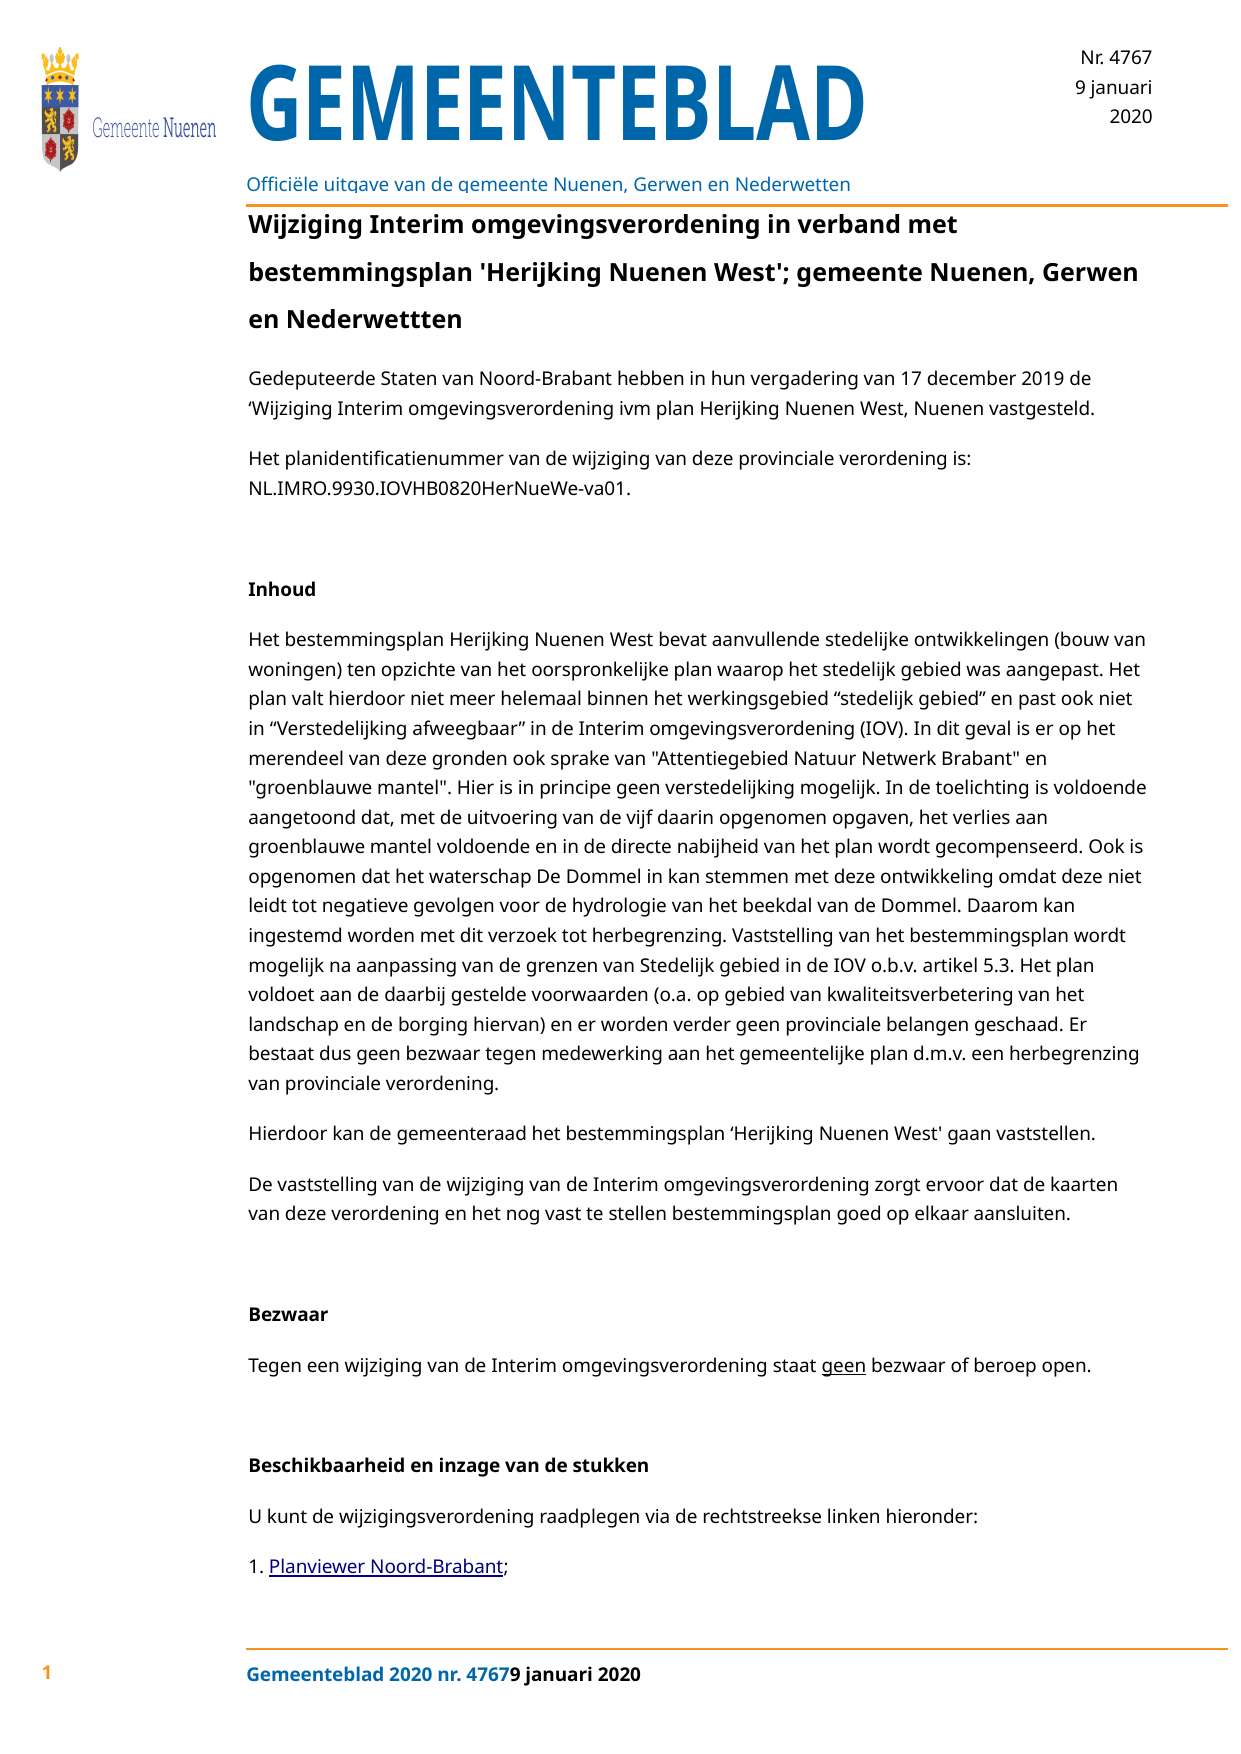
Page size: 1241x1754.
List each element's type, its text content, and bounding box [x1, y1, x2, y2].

text De vaststelling van de wijziging van de Interim omgevingsverordening zorgt ervoor dat de kaarten van deze verordening en het nog vast te stellen bestemmingsplan goed op elkaar aansluiten. [248, 1171, 1152, 1226]
text U kunt de wijzigingsverordening raadplegen via de rechtstreekse linken hieronder: [248, 1503, 1152, 1529]
text Het bestemmingsplan Herijking Nuenen West bevat aanvullende stedelijke ontwikkelingen (bouw van woningen) ten opzichte van het oorspronkelijke plan waarop het stedelijk gebied was aangepast. Het plan valt hierdoor niet meer helemaal binnen het werkingsgebied “stedelijk gebied” en past ook niet in “Verstedelijking afweegbaar” in de Interim omgevingsverordening (IOV). In dit geval is er op het merendeel van deze gronden ook sprake van "Attentiegebied Natuur Netwerk Brabant" en "groenblauwe mantel". Hier is in principe geen verstedelijking mogelijk. In de toelichting is voldoende aangetoond dat, met de uitvoering van de vijf daarin opgenomen opgaven, het verlies aan groenblauwe mantel voldoende en in de directe nabijheid van het plan wordt gecompenseerd. Ook is opgenomen dat het waterschap De Dommel in kan stemmen met deze ontwikkeling omdat deze niet leidt tot negatieve gevolgen voor de hydrologie van het beekdal van de Dommel. Daarom kan ingestemd worden met dit verzoek tot herbegrenzing. Vaststelling van het bestemmingsplan wordt mogelijk na aanpassing van de grenzen van Stedelijk gebied in de IOV o.b.v. artikel 5.3. Het plan voldoet aan de daarbij gestelde voorwaarden (o.a. op gebied van kwaliteitsverbetering van het landschap en de borging hiervan) en er worden verder geen provinciale belangen geschaad. Er bestaat dus geen bezwaar tegen medewerking aan het gemeentelijke plan d.m.v. een herbegrenzing van provinciale verordening. [248, 626, 1152, 1096]
text Hierdoor kan de gemeenteraad het bestemmingsplan ‘Herijking Nuenen West' gaan vaststellen. [248, 1121, 1152, 1146]
text 1. Planviewer Noord-Brabant; [248, 1553, 1152, 1579]
text Bezwaar [248, 1301, 1152, 1327]
text Het planidentificatienummer van de wijziging van deze provinciale verordening is: NL.IMRO.9930.IOVHB0820HerNueWe-va01. [248, 446, 1152, 501]
text Tegen een wijziging van de Interim omgevingsverordening staat geen bezwaar of beroep open. [248, 1352, 1152, 1377]
text Inhoud [248, 576, 1152, 602]
text Wijziging Interim omgevingsverordening in verband met bestemmingsplan 'Herijking Nuenen West'; gemeente Nuenen, Gerwen en Nederwettten [248, 207, 1152, 336]
text Beschikbaarheid en inzage van de stukken [248, 1453, 1152, 1478]
picture [41, 47, 231, 172]
text Gedeputeerde Staten van Noord-Brabant hebben in hun vergadering van 17 december 2019 de ‘Wijziging Interim omgevingsverordening ivm plan Herijking Nuenen West, Nuenen vastgesteld. [248, 366, 1152, 421]
